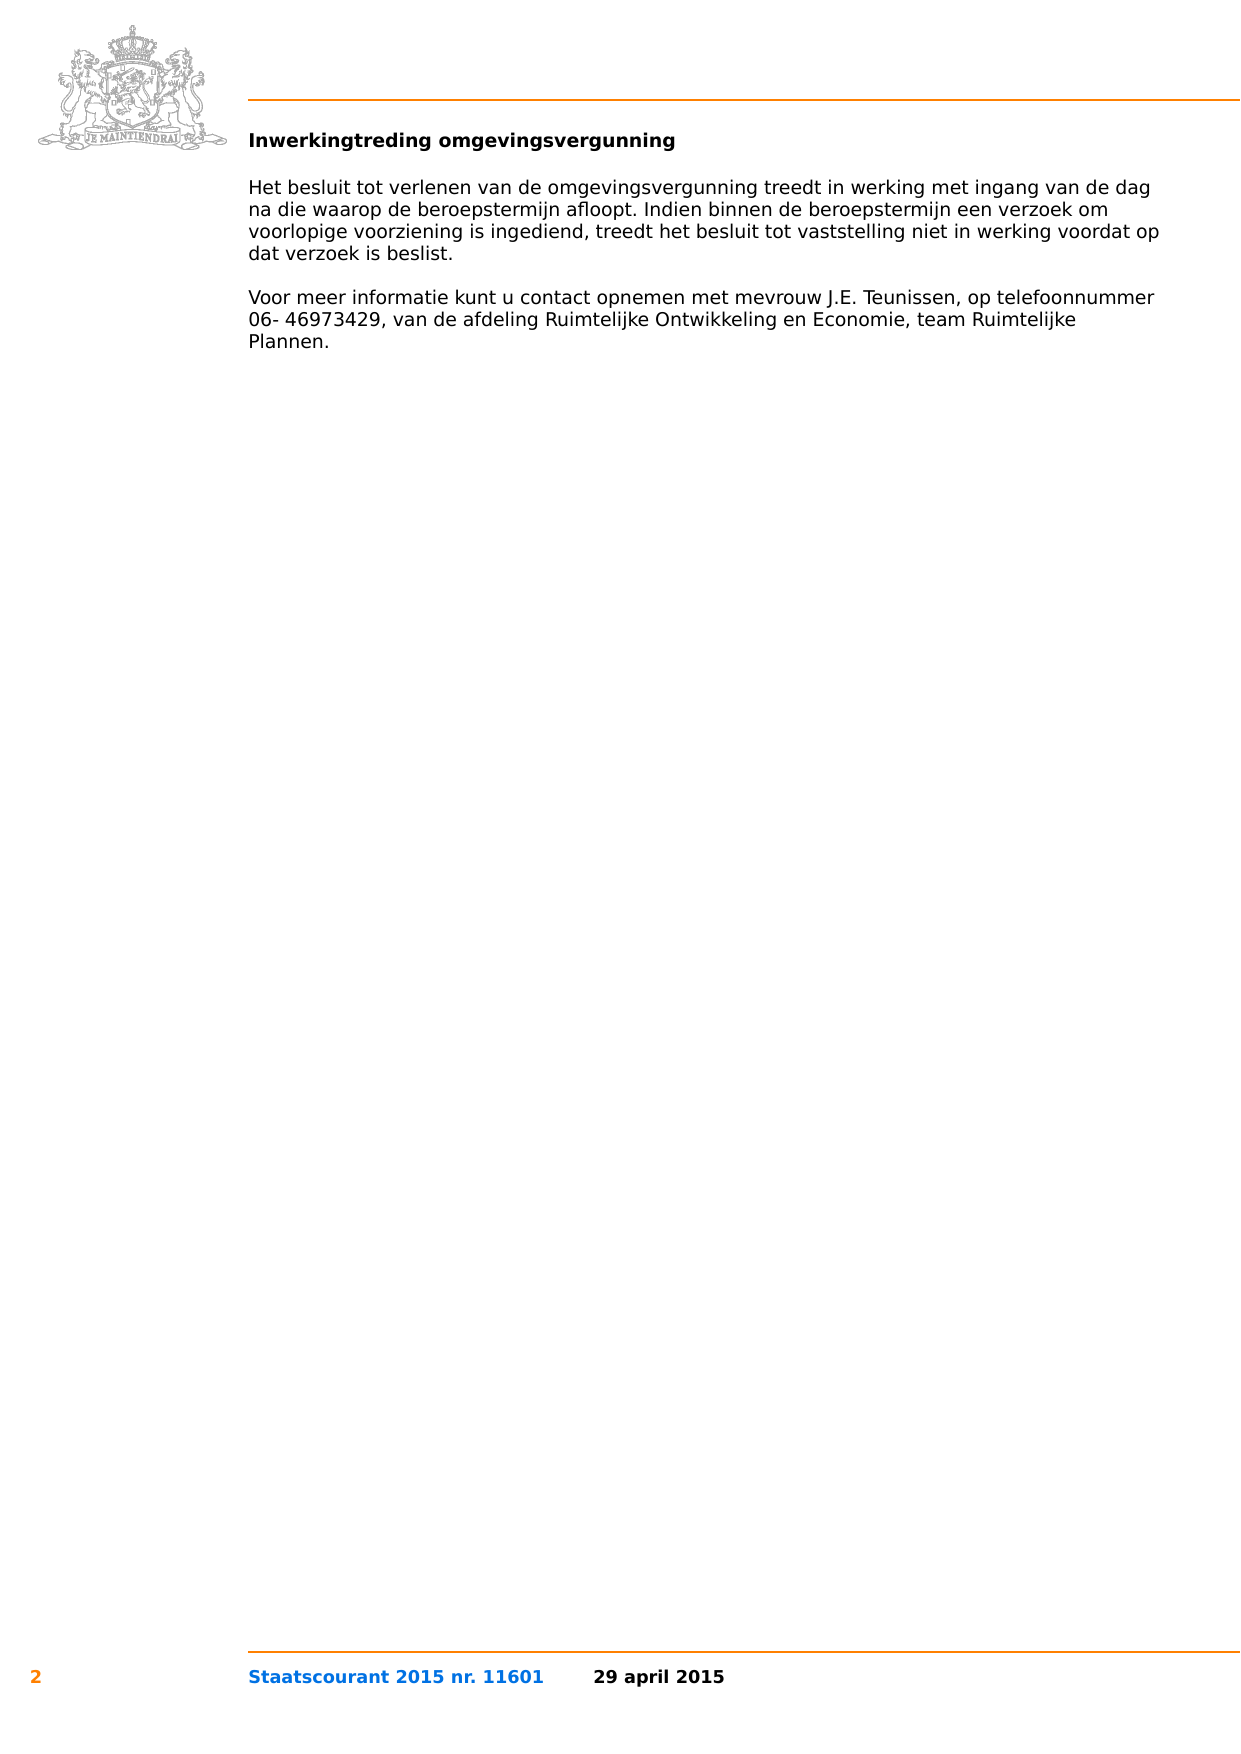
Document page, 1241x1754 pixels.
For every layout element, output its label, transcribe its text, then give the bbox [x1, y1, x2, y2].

text Het besluit tot verlenen van de omgevingsvergunning treedt in werking met ingang van de dag na die waarop de beroepstermijn afloopt. Indien binnen de beroepstermijn een verzoek om voorlopige voorziening is ingediend, treedt het besluit tot vaststelling niet in werking voordat op dat verzoek is beslist. [248, 177, 1163, 265]
subtitle Inwerkingtreding omgevingsvergunning [248, 130, 1163, 152]
picture [38, 25, 227, 150]
text Voor meer informatie kunt u contact opnemen met mevrouw J.E. Teunissen, op telefoonnummer 06- 46973429, van de afdeling Ruimtelijke Ontwikkeling en Economie, team Ruimtelijke Plannen. [248, 287, 1163, 353]
